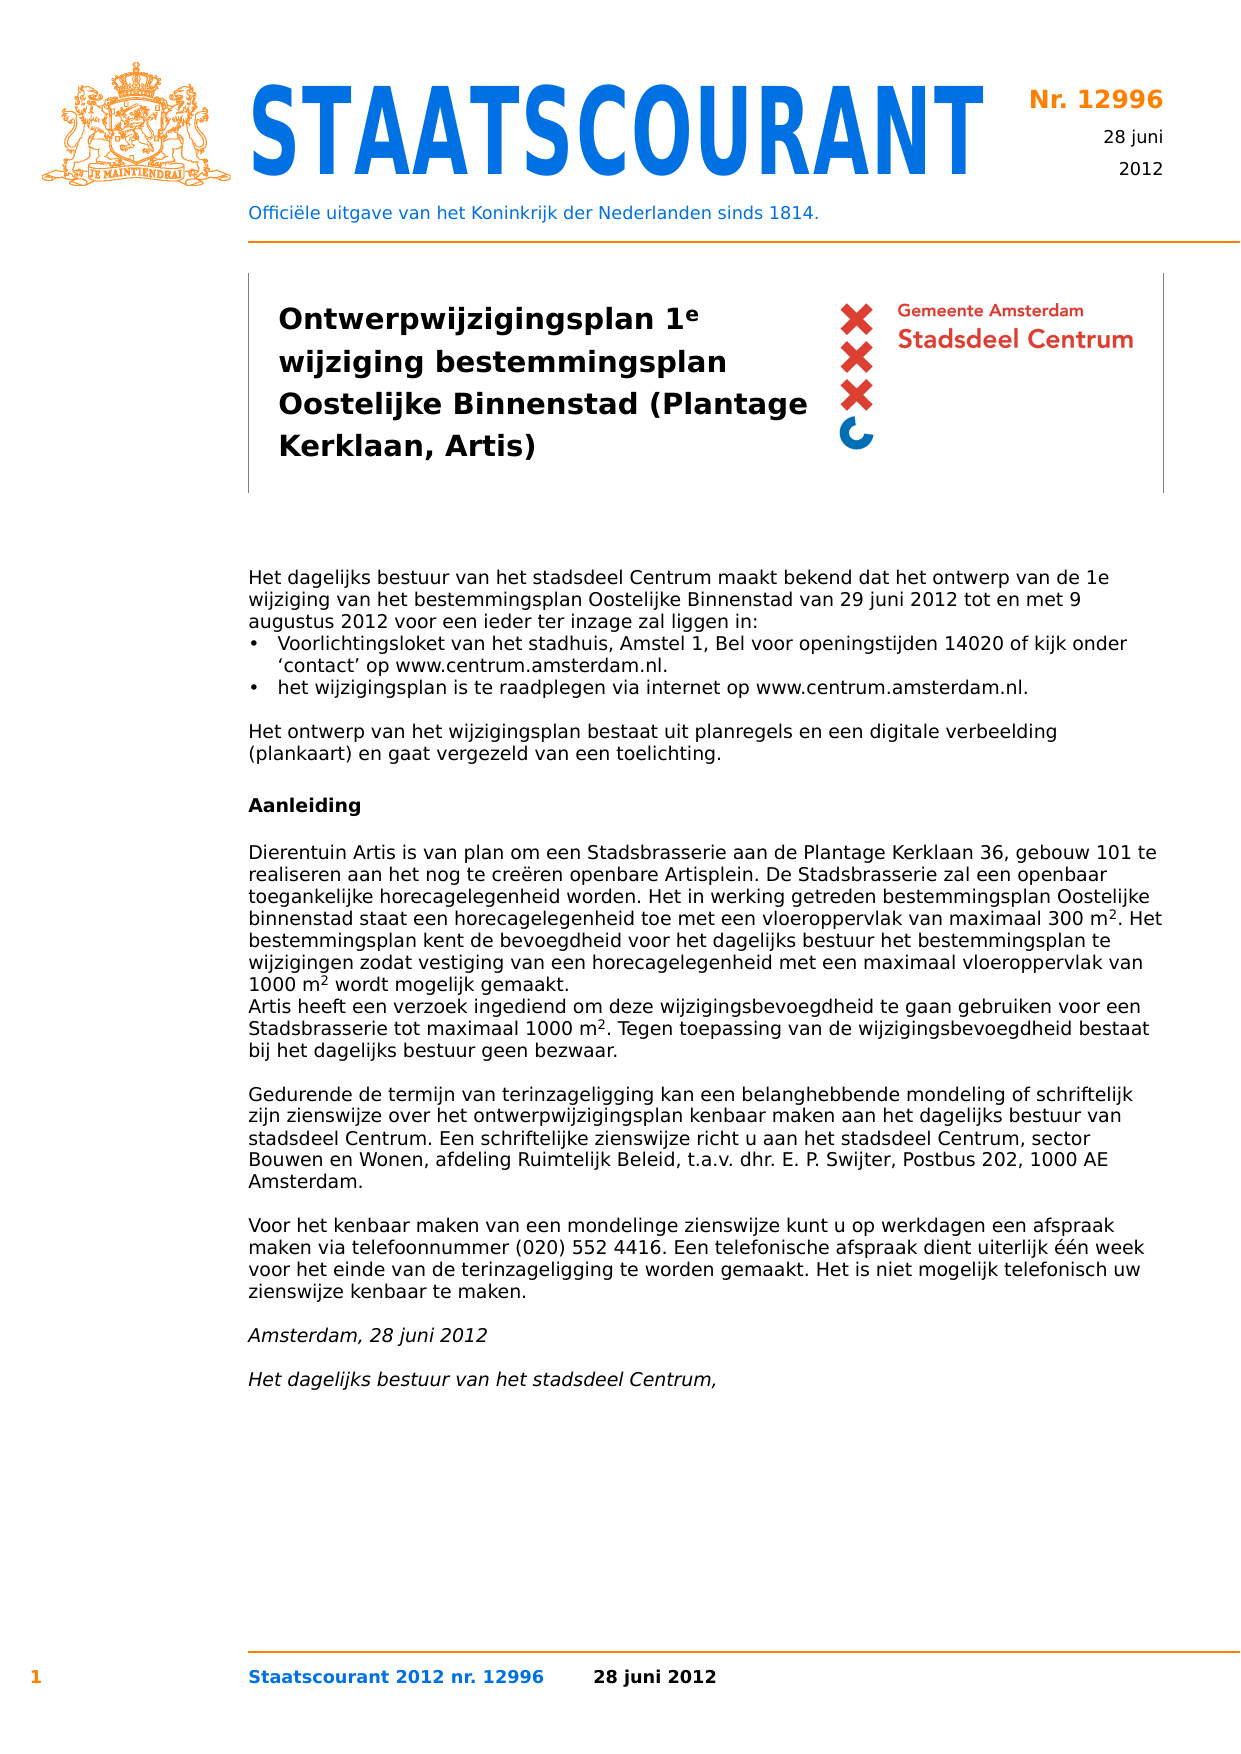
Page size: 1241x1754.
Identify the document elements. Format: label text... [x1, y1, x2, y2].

text Het dagelijks bestuur van het stadsdeel Centrum maakt bekend dat het ontwerp van de 1e wijziging van het bestemmingsplan Oostelijke Binnenstad van 29 juni 2012 tot en met 9 augustus 2012 voor een ieder ter inzage zal liggen in: [248, 567, 1163, 633]
subtitle Ontwerpwijzigingsplan 1e wijziging bestemmingsplan Oostelijke Binnenstad (Plantage Kerklaan, Artis) [249, 273, 1163, 493]
text • Voorlichtingsloket van het stadhuis, Amstel 1, Bel voor openingstijden 14020 of kijk onder ‘contact’ op www.centrum.amsterdam.nl. [248, 633, 1163, 677]
text Dierentuin Artis is van plan om een Stadsbrasserie aan de Plantage Kerklaan 36, gebouw 101 te realiseren aan het nog te creëren openbare Artisplein. De Stadsbrasserie zal een openbaar toegankelijke horecagelegenheid worden. Het in werking getreden bestemmingsplan Oostelijke binnenstad staat een horecagelegenheid toe met een vloeroppervlak van maximaal 300 m2. Het bestemmingsplan kent de bevoegdheid voor het dagelijks bestuur het bestemmingsplan te wijzigingen zodat vestiging van een horecagelegenheid met een maximaal vloeroppervlak van 1000 m2 wordt mogelijk gemaakt. [248, 842, 1163, 996]
table_header STAATSCOURANT [248, 62, 998, 203]
table_cell Officiële uitgave van het Koninkrijk der Nederlanden sinds 1814. [248, 203, 1240, 241]
text Amsterdam, 28 juni 2012 [248, 1325, 1163, 1347]
text Het ontwerp van het wijzigingsplan bestaat uit planregels en een digitale verbeelding (plankaart) en gaat vergezeld van een toelichting. [248, 721, 1163, 765]
table_cell 2012 [998, 153, 1240, 203]
table_cell 28 juni [998, 121, 1240, 153]
text Het dagelijks bestuur van het stadsdeel Centrum, [248, 1369, 1163, 1391]
picture [41, 62, 231, 186]
text Artis heeft een verzoek ingediend om deze wijzigingsbevoegdheid te gaan gebruiken voor een Stadsbrasserie tot maximaal 1000 m2. Tegen toepassing van de wijzigingsbevoegdheid bestaat bij het dagelijks bestuur geen bezwaar. [248, 996, 1163, 1062]
table_header [25, 62, 248, 241]
table_header Nr. 12996 [998, 62, 1240, 121]
text Voor het kenbaar maken van een mondelinge zienswijze kunt u op werkdagen een afspraak maken via telefoonnummer (020) 552 4416. Een telefonische afspraak dient uiterlijk één week voor het einde van de terinzageligging te worden gemaakt. Het is niet mogelijk telefonisch uw zienswijze kenbaar te maken. [248, 1215, 1163, 1303]
subtitle Aanleiding [248, 795, 1163, 817]
text • het wijzigingsplan is te raadplegen via internet op www.centrum.amsterdam.nl. [248, 677, 1163, 699]
text Gedurende de termijn van terinzageligging kan een belanghebbende mondeling of schriftelijk zijn zienswijze over het ontwerpwijzigingsplan kenbaar maken aan het dagelijks bestuur van stadsdeel Centrum. Een schriftelijke zienswijze richt u aan het stadsdeel Centrum, sector Bouwen en Wonen, afdeling Ruimtelijk Beleid, t.a.v. dhr. E. P. Swijter, Postbus 202, 1000 AE Amsterdam. [248, 1083, 1163, 1193]
picture [838, 302, 1134, 451]
